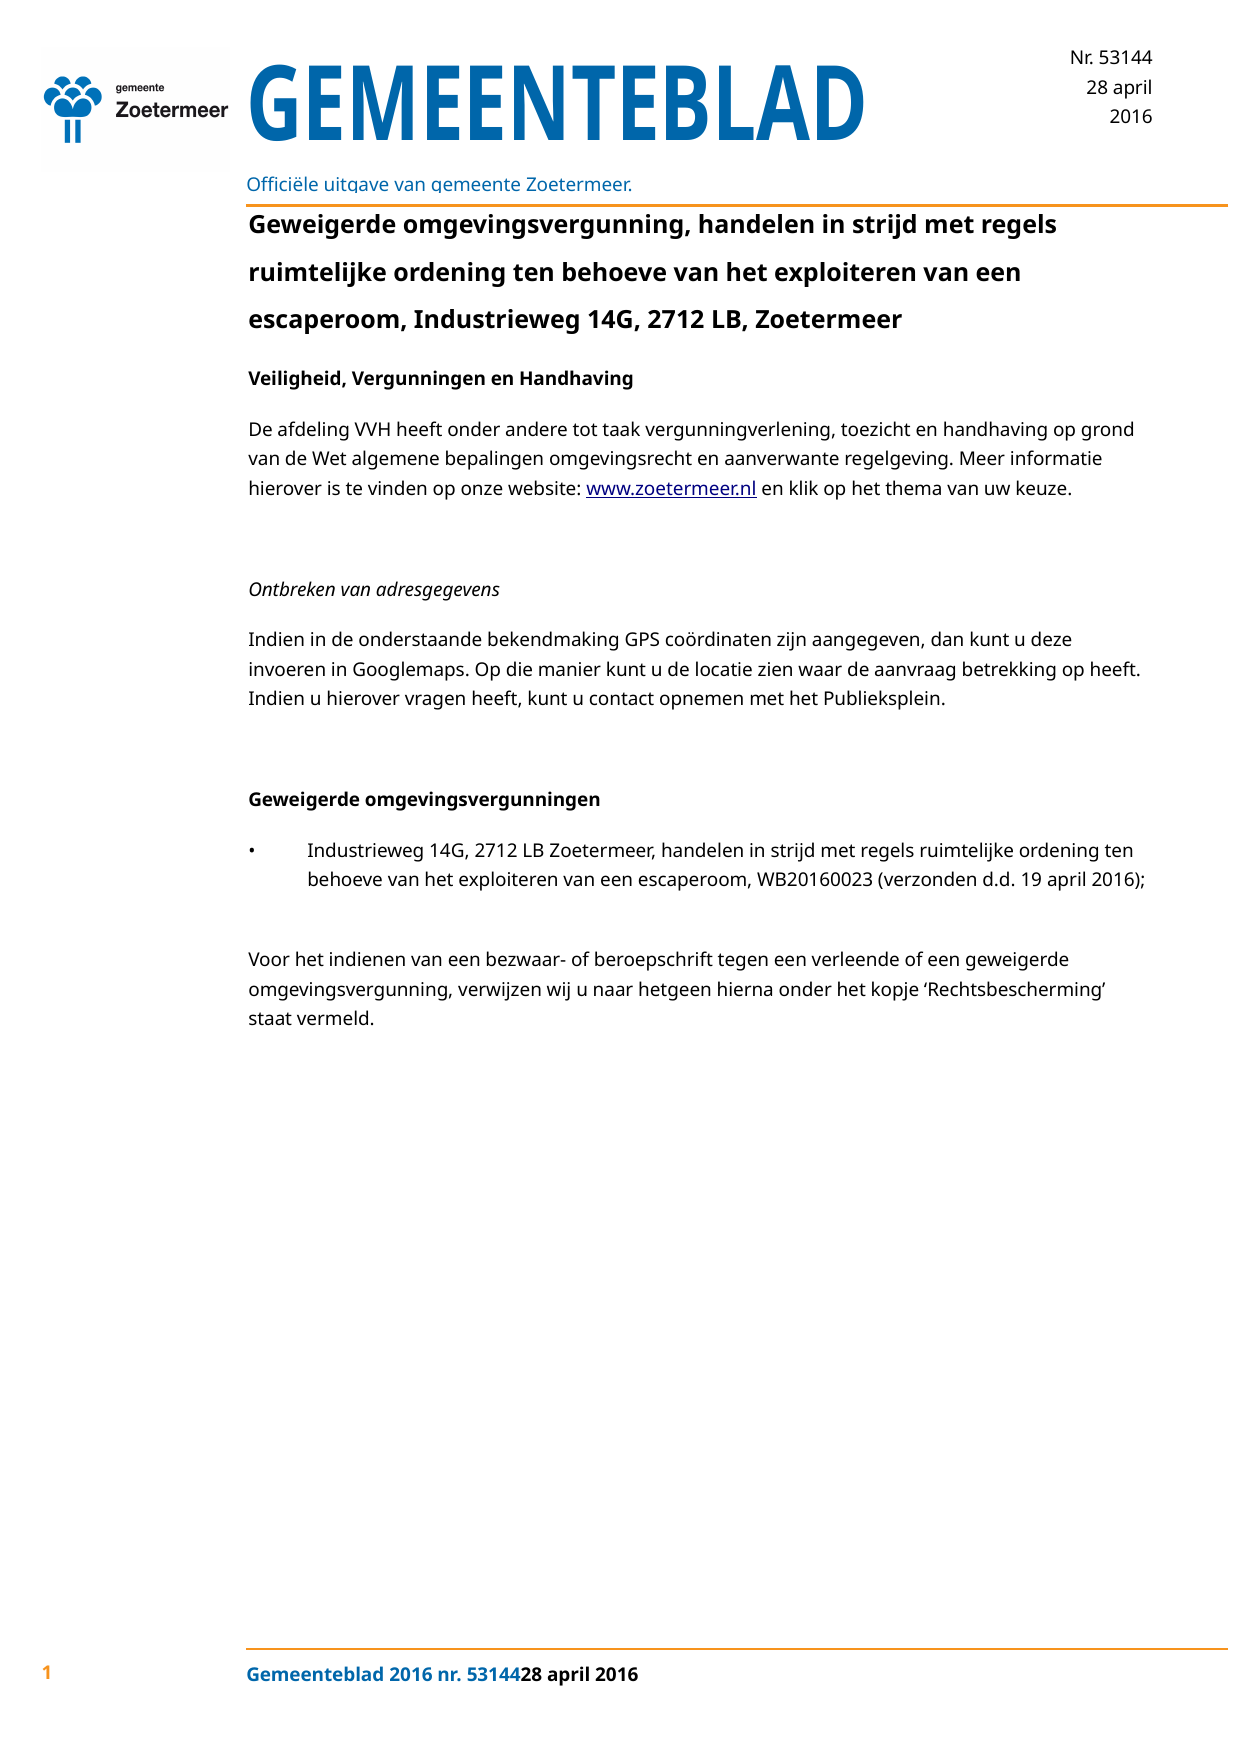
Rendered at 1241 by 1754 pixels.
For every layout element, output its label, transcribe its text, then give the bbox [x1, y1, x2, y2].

text Veiligheid, Vergunningen en Handhaving [248, 366, 1152, 391]
text Indien in de onderstaande bekendmaking GPS coördinaten zijn aangegeven, dan kunt u deze invoeren in Googlemaps. Op die manier kunt u de locatie zien waar de aanvraag betrekking op heeft. Indien u hierover vragen heeft, kunt u contact opnemen met het Publieksplein. [248, 626, 1152, 711]
text Ontbreken van adresgegevens [248, 576, 1152, 602]
picture [41, 47, 231, 172]
text Geweigerde omgevingsvergunningen [248, 786, 1152, 812]
text Geweigerde omgevingsvergunning, handelen in strijd met regels ruimtelijke ordening ten behoeve van het exploiteren van een escaperoom, Industrieweg 14G, 2712 LB, Zoetermeer [248, 207, 1152, 336]
text Voor het indienen van een bezwaar- of beroepschrift tegen een verleende of een geweigerde omgevingsvergunning, verwijzen wij u naar hetgeen hierna onder het kopje ‘Rechtsbescherming’ staat vermeld. [248, 946, 1152, 1031]
text De afdeling VVH heeft onder andere tot taak vergunningverlening, toezicht en handhaving op grond van de Wet algemene bepalingen omgevingsrecht en aanverwante regelgeving. Meer informatie hierover is te vinden op onze website: www.zoetermeer.nl en klik op het thema van uw keuze. [248, 416, 1152, 501]
list Industrieweg 14G, 2712 LB Zoetermeer, handelen in strijd met regels ruimtelijke ordening ten behoeve van het exploiteren van een escaperoom, WB20160023 (verzonden d.d. 19 april 2016); [248, 837, 1152, 892]
